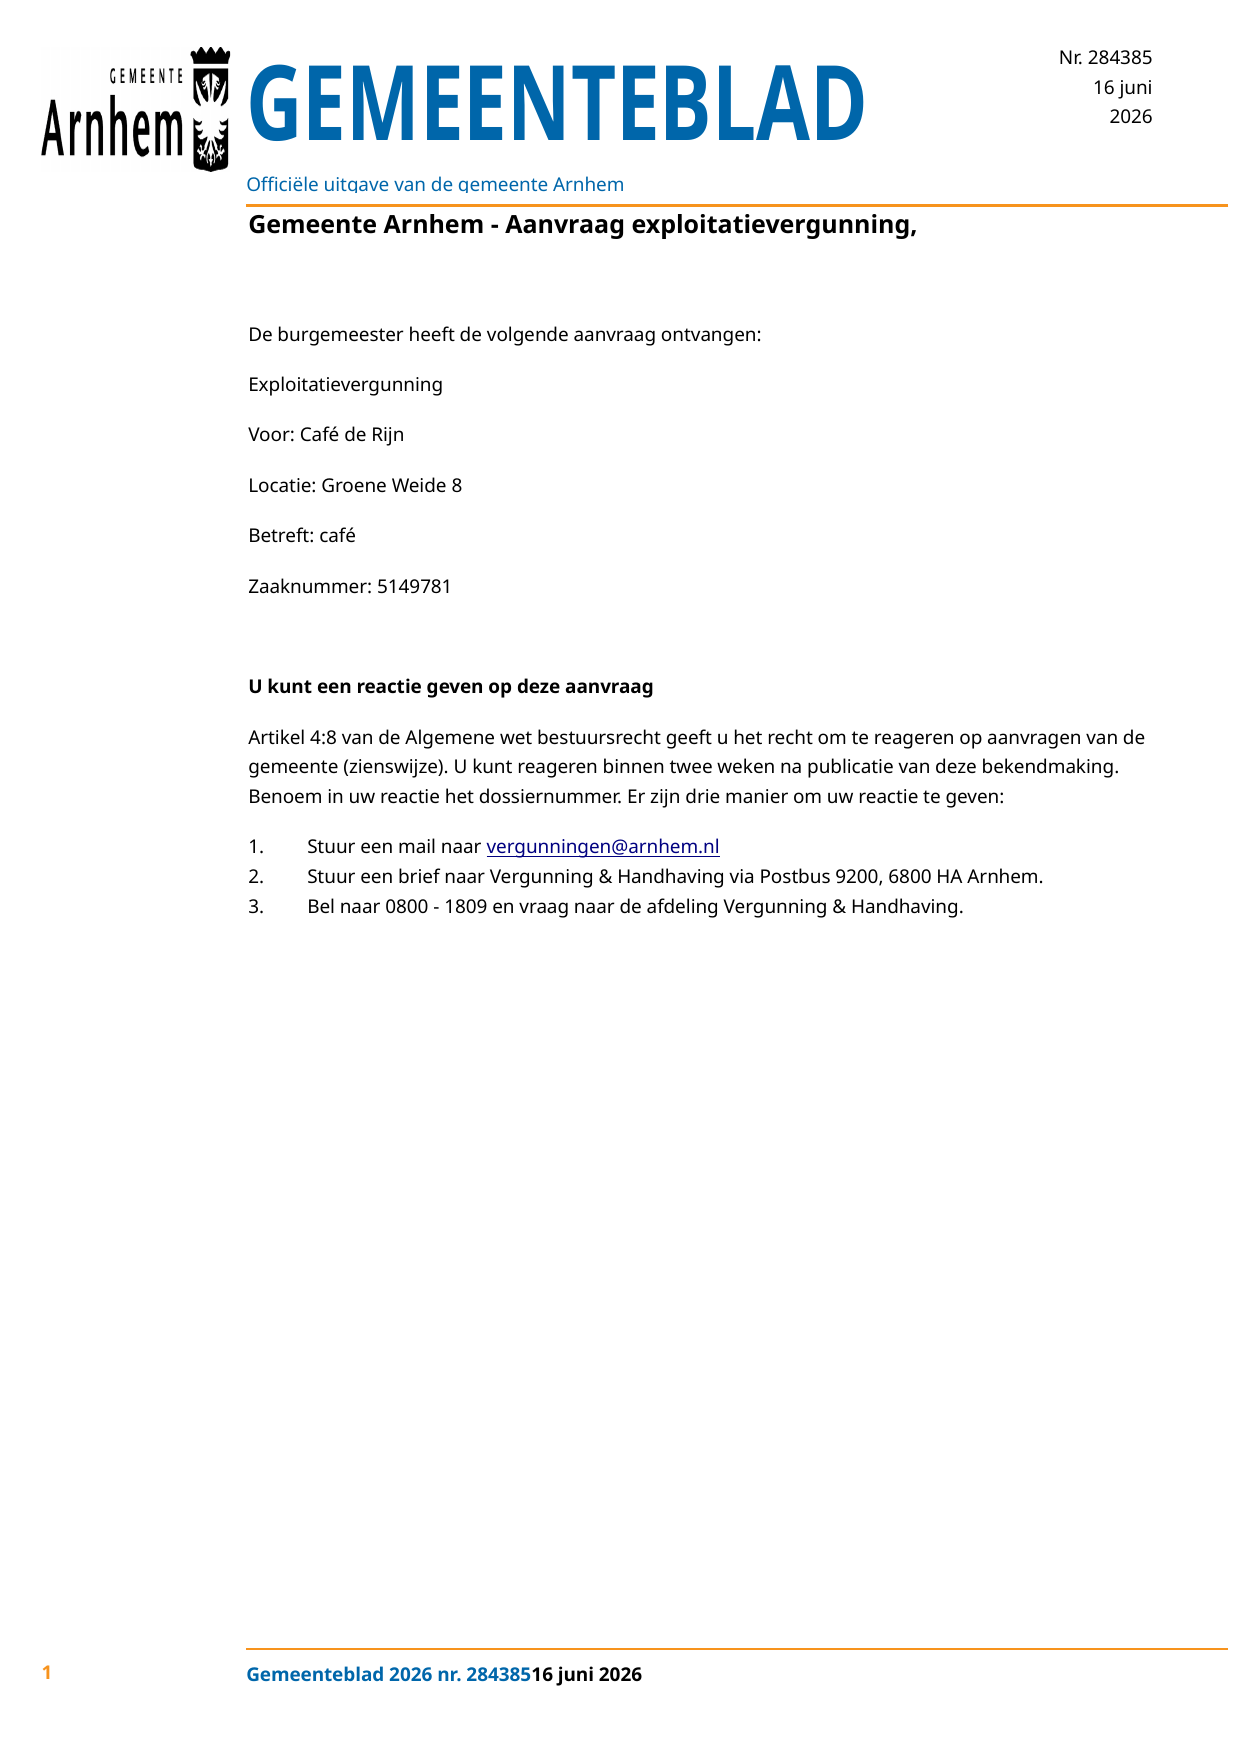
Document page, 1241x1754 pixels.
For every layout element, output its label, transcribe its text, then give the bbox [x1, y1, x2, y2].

text U kunt een reactie geven op deze aanvraag [248, 674, 1152, 699]
text Artikel 4:8 van de Algemene wet bestuursrecht geeft u het recht om te reageren op aanvragen van de gemeente (zienswijze). U kunt reageren binnen twee weken na publicatie van deze bekendmaking. Benoem in uw reactie het dossiernummer. Er zijn drie manier om uw reactie te geven: [248, 724, 1152, 809]
list Stuur een brief naar Vergunning & Handhaving via Postbus 9200, 6800 HA Arnhem. [248, 863, 1152, 889]
text De burgemeester heeft de volgende aanvraag ontvangen: [248, 321, 1152, 346]
text Locatie: Groene Weide 8 [248, 472, 1152, 498]
text Zaaknummer: 5149781 [248, 573, 1152, 598]
text Gemeente Arnhem - Aanvraag exploitatievergunning, [248, 207, 1152, 241]
text Betreft: café [248, 522, 1152, 548]
text Voor: Café de Rijn [248, 422, 1152, 447]
picture [41, 47, 231, 172]
list Bel naar 0800 - 1809 en vraag naar de afdeling Vergunning & Handhaving. [248, 893, 1152, 918]
list Stuur een mail naar vergunningen@arnhem.nl [248, 834, 1152, 859]
text Exploitatievergunning [248, 371, 1152, 397]
